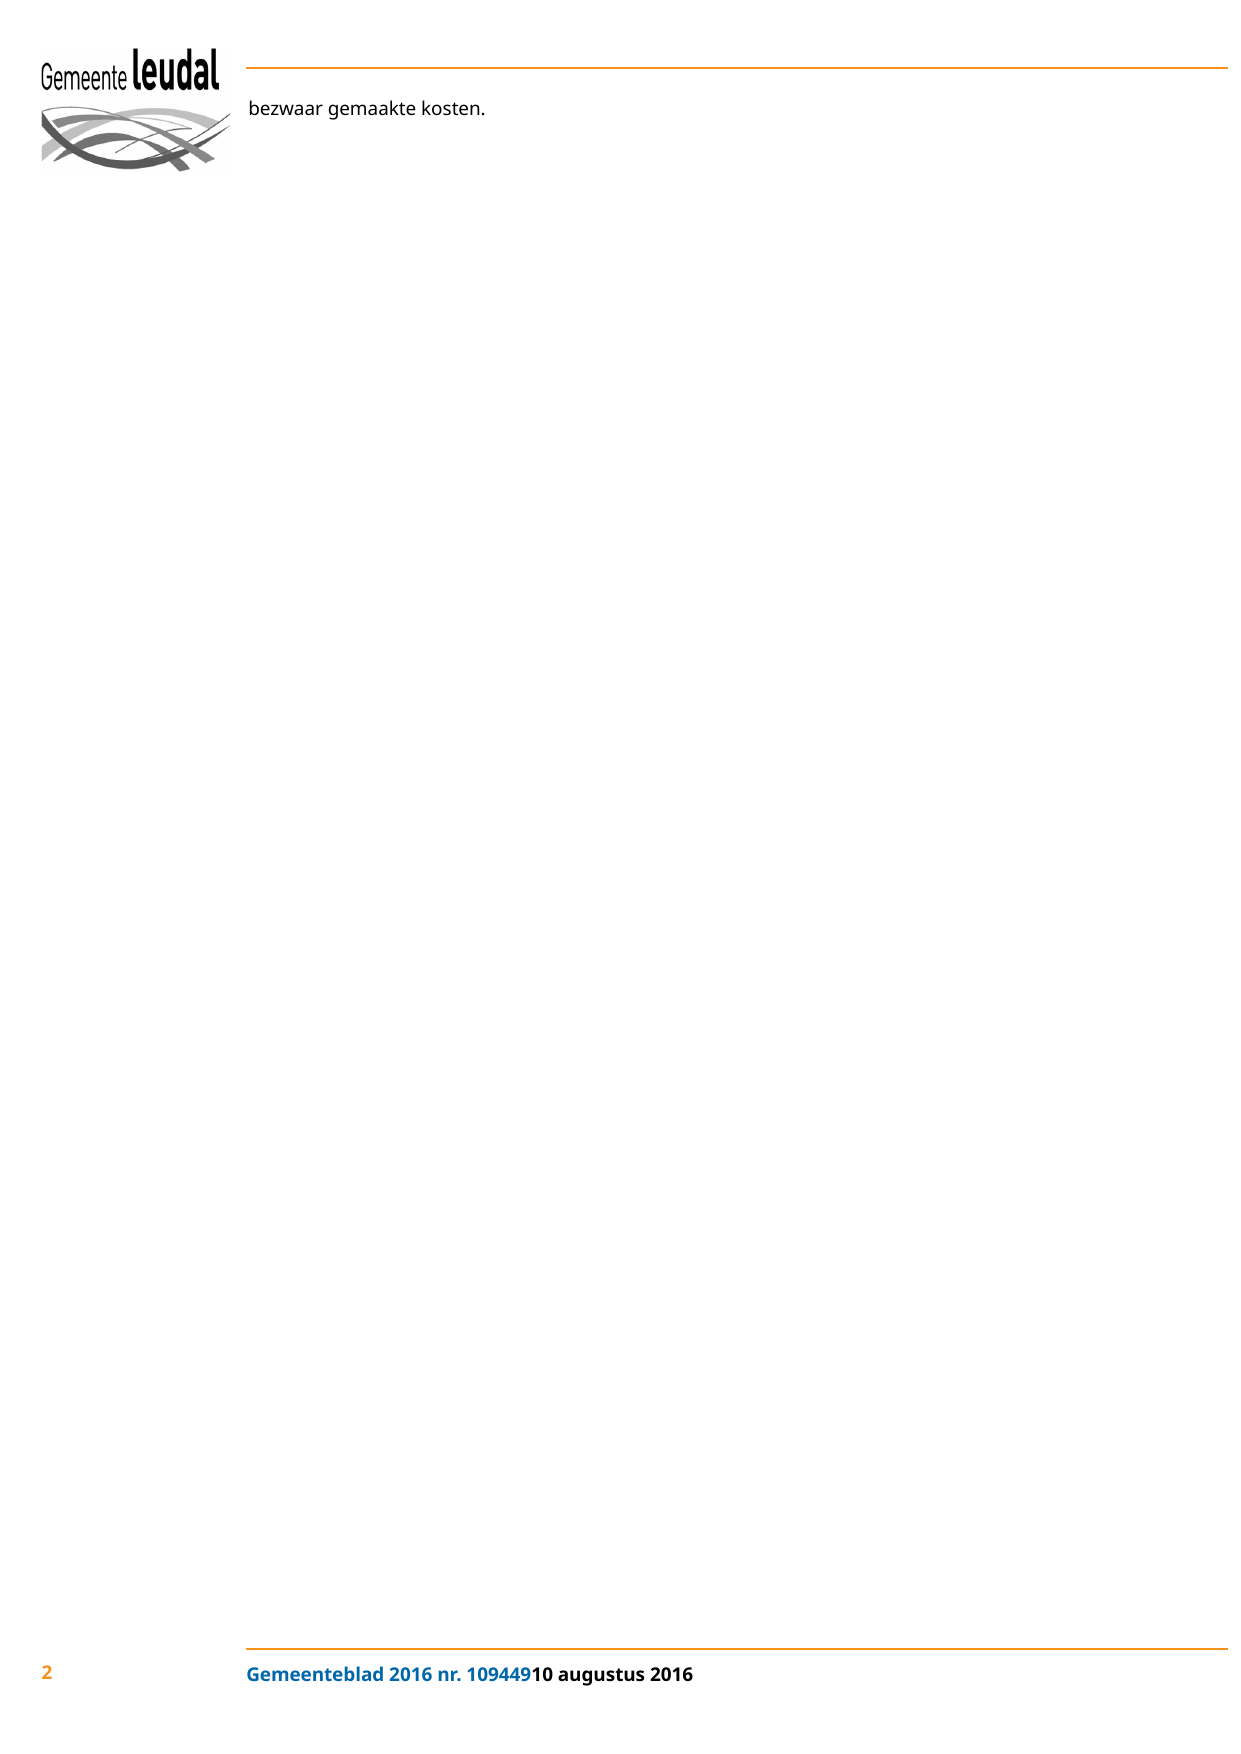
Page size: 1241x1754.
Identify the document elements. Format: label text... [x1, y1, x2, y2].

text bezwaar gemaakte kosten. [248, 95, 1152, 121]
picture [41, 47, 231, 172]
